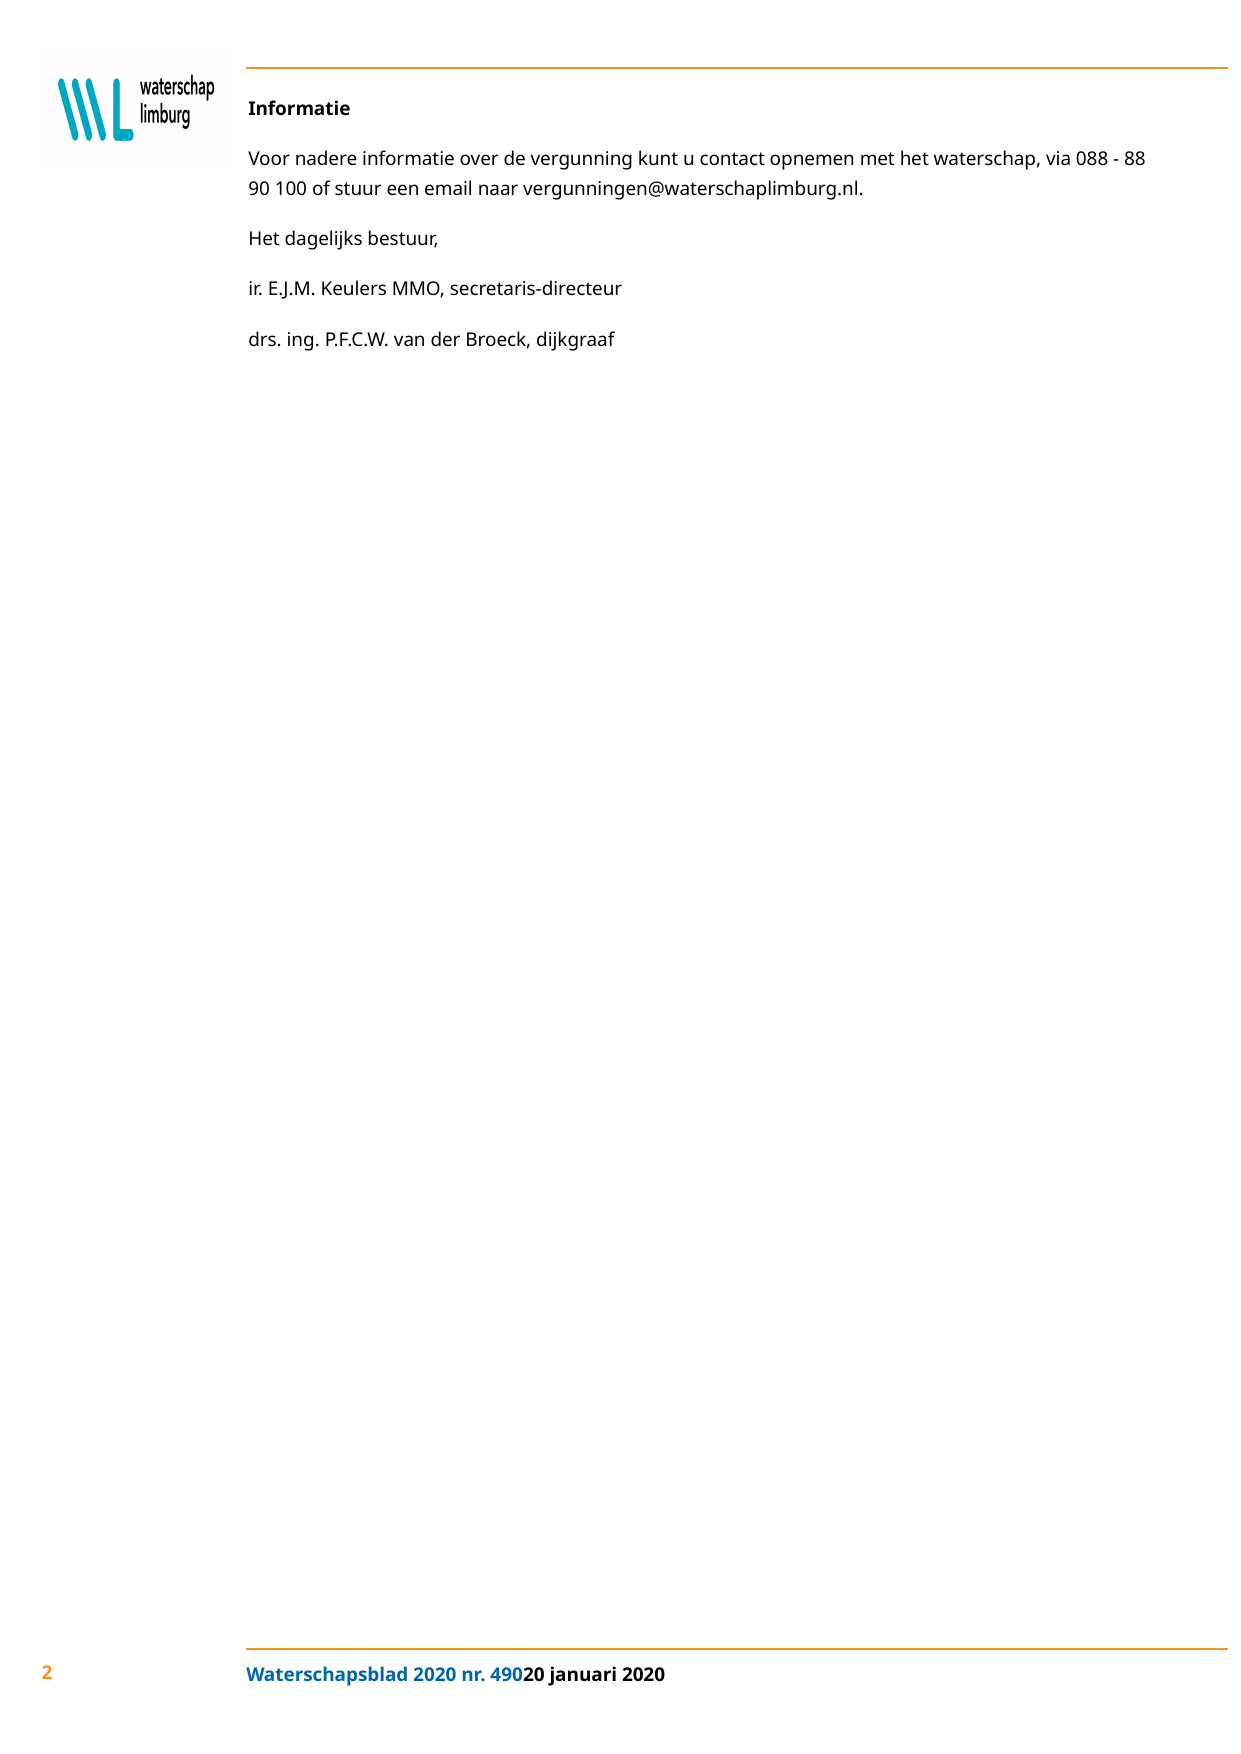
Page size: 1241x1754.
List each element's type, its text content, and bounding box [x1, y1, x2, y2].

text Informatie [248, 95, 1152, 121]
picture [41, 47, 231, 172]
text ir. E.J.M. Keulers MMO, secretaris-directeur [248, 276, 1152, 301]
text Het dagelijks bestuur, [248, 225, 1152, 251]
text Voor nadere informatie over de vergunning kunt u contact opnemen met het waterschap, via 088 - 88 90 100 of stuur een email naar vergunningen@waterschaplimburg.nl. [248, 145, 1152, 201]
text drs. ing. P.F.C.W. van der Broeck, dijkgraaf [248, 326, 1152, 352]
